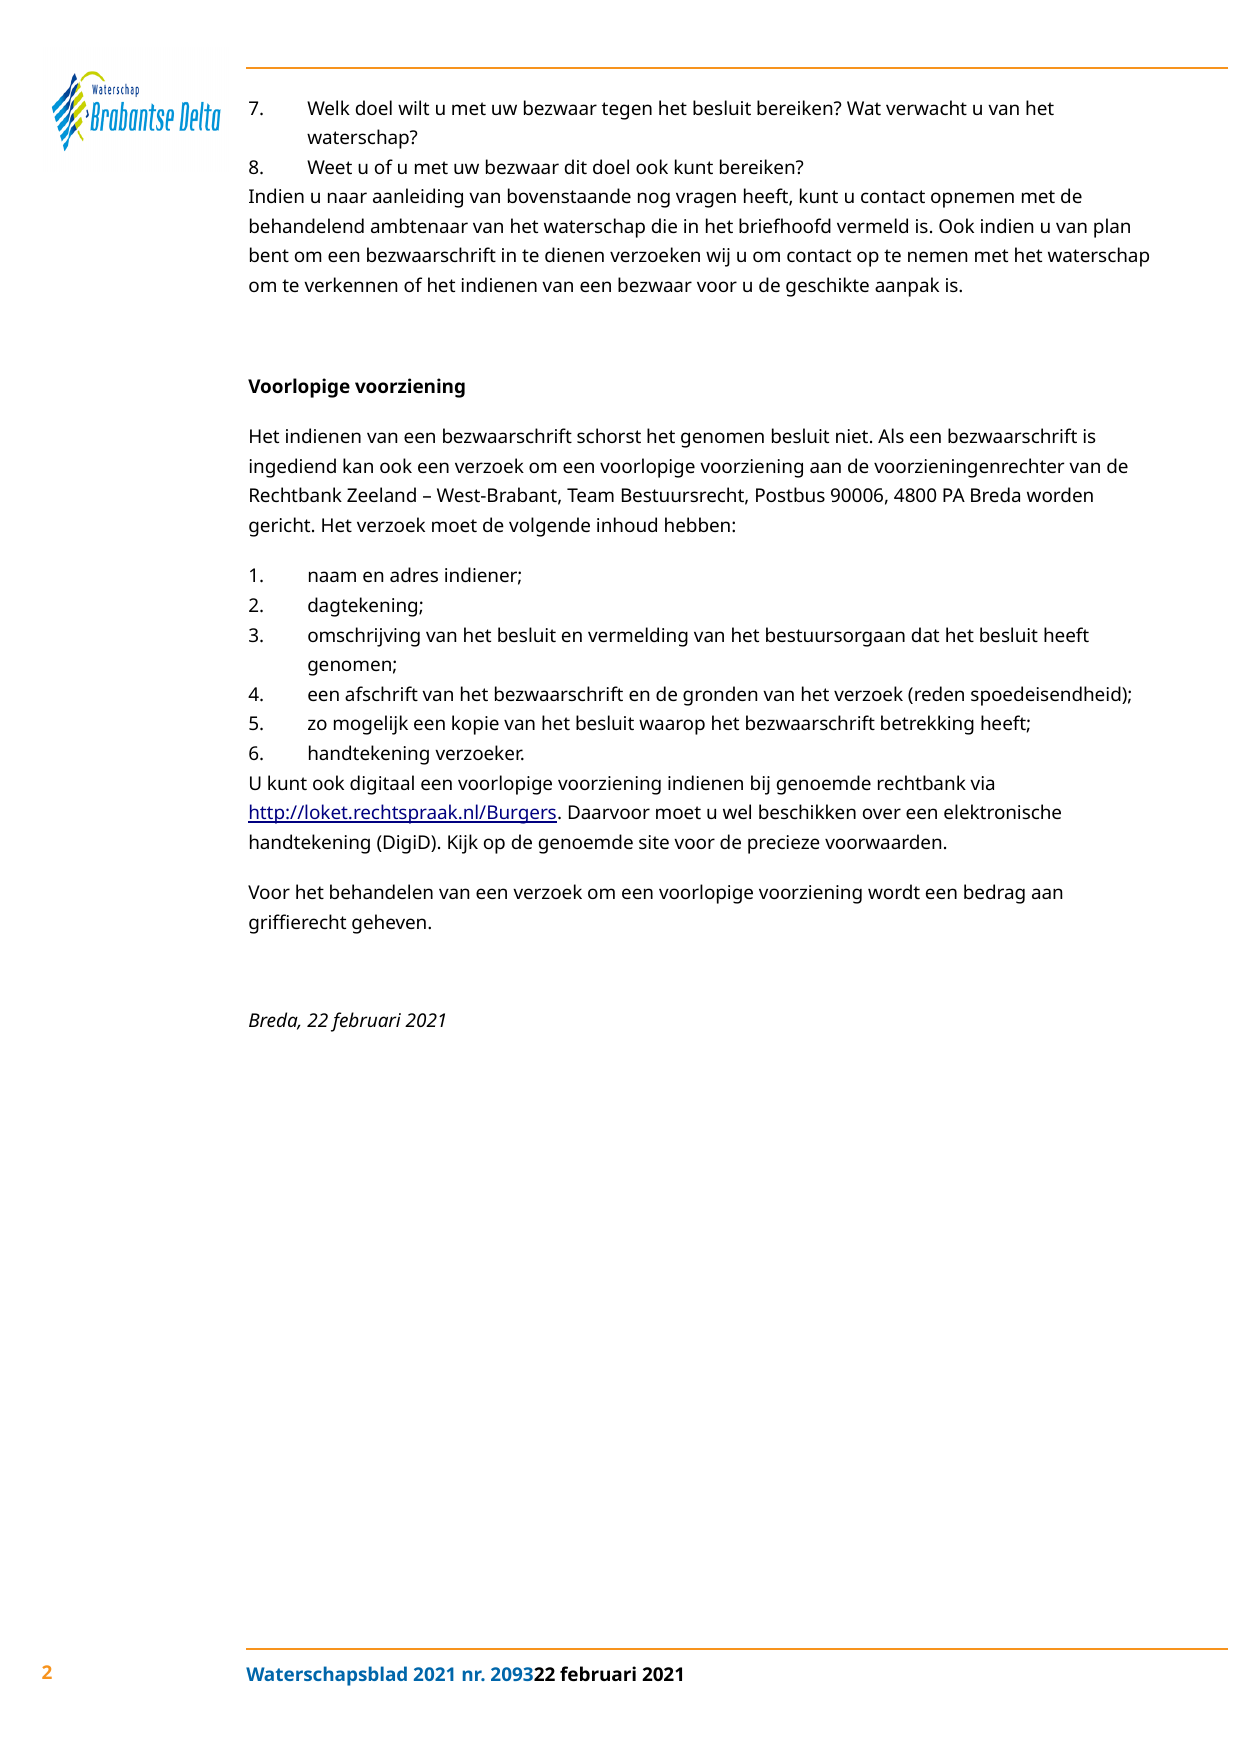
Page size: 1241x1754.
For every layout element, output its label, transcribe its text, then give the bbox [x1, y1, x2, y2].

list zo mogelijk een kopie van het besluit waarop het bezwaarschrift betrekking heeft; [248, 711, 1152, 736]
list omschrijving van het besluit en vermelding van het bestuursorgaan dat het besluit heeft genomen; [248, 622, 1152, 677]
list naam en adres indiener; [248, 563, 1152, 588]
text Breda, 22 februari 2021 [248, 1007, 1152, 1033]
picture [41, 47, 231, 172]
text Voor het behandelen van een verzoek om een voorlopige voorziening wordt een bedrag aan griffierecht geheven. [248, 879, 1152, 935]
text U kunt ook digitaal een voorlopige voorziening indienen bij genoemde rechtbank via http://loket.rechtspraak.nl/Burgers. Daarvoor moet u wel beschikken over een elektronische handtekening (DigiD). Kijk op de genoemde site voor de precieze voorwaarden. [248, 770, 1152, 855]
text Indien u naar aanleiding van bovenstaande nog vragen heeft, kunt u contact opnemen met de behandelend ambtenaar van het waterschap die in het briefhoofd vermeld is. Ook indien u van plan bent om een bezwaarschrift in te dienen verzoeken wij u om contact op te nemen met het waterschap om te verkennen of het indienen van een bezwaar voor u de geschikte aanpak is. [248, 183, 1152, 298]
list Weet u of u met uw bezwaar dit doel ook kunt bereiken? [248, 154, 1152, 180]
text Het indienen van een bezwaarschrift schorst het genomen besluit niet. Als een bezwaarschrift is ingediend kan ook een verzoek om een voorlopige voorziening aan de voorzieningenrechter van de Rechtbank Zeeland – West-Brabant, Team Bestuursrecht, Postbus 90006, 4800 PA Breda worden gericht. Het verzoek moet de volgende inhoud hebben: [248, 423, 1152, 538]
list een afschrift van het bezwaarschrift en de gronden van het verzoek (reden spoedeisendheid); [248, 681, 1152, 707]
list dagtekening; [248, 592, 1152, 618]
list handtekening verzoeker. [248, 740, 1152, 766]
list Welk doel wilt u met uw bezwaar tegen het besluit bereiken? Wat verwacht u van het waterschap? [248, 95, 1152, 150]
text Voorlopige voorziening [248, 373, 1152, 399]
